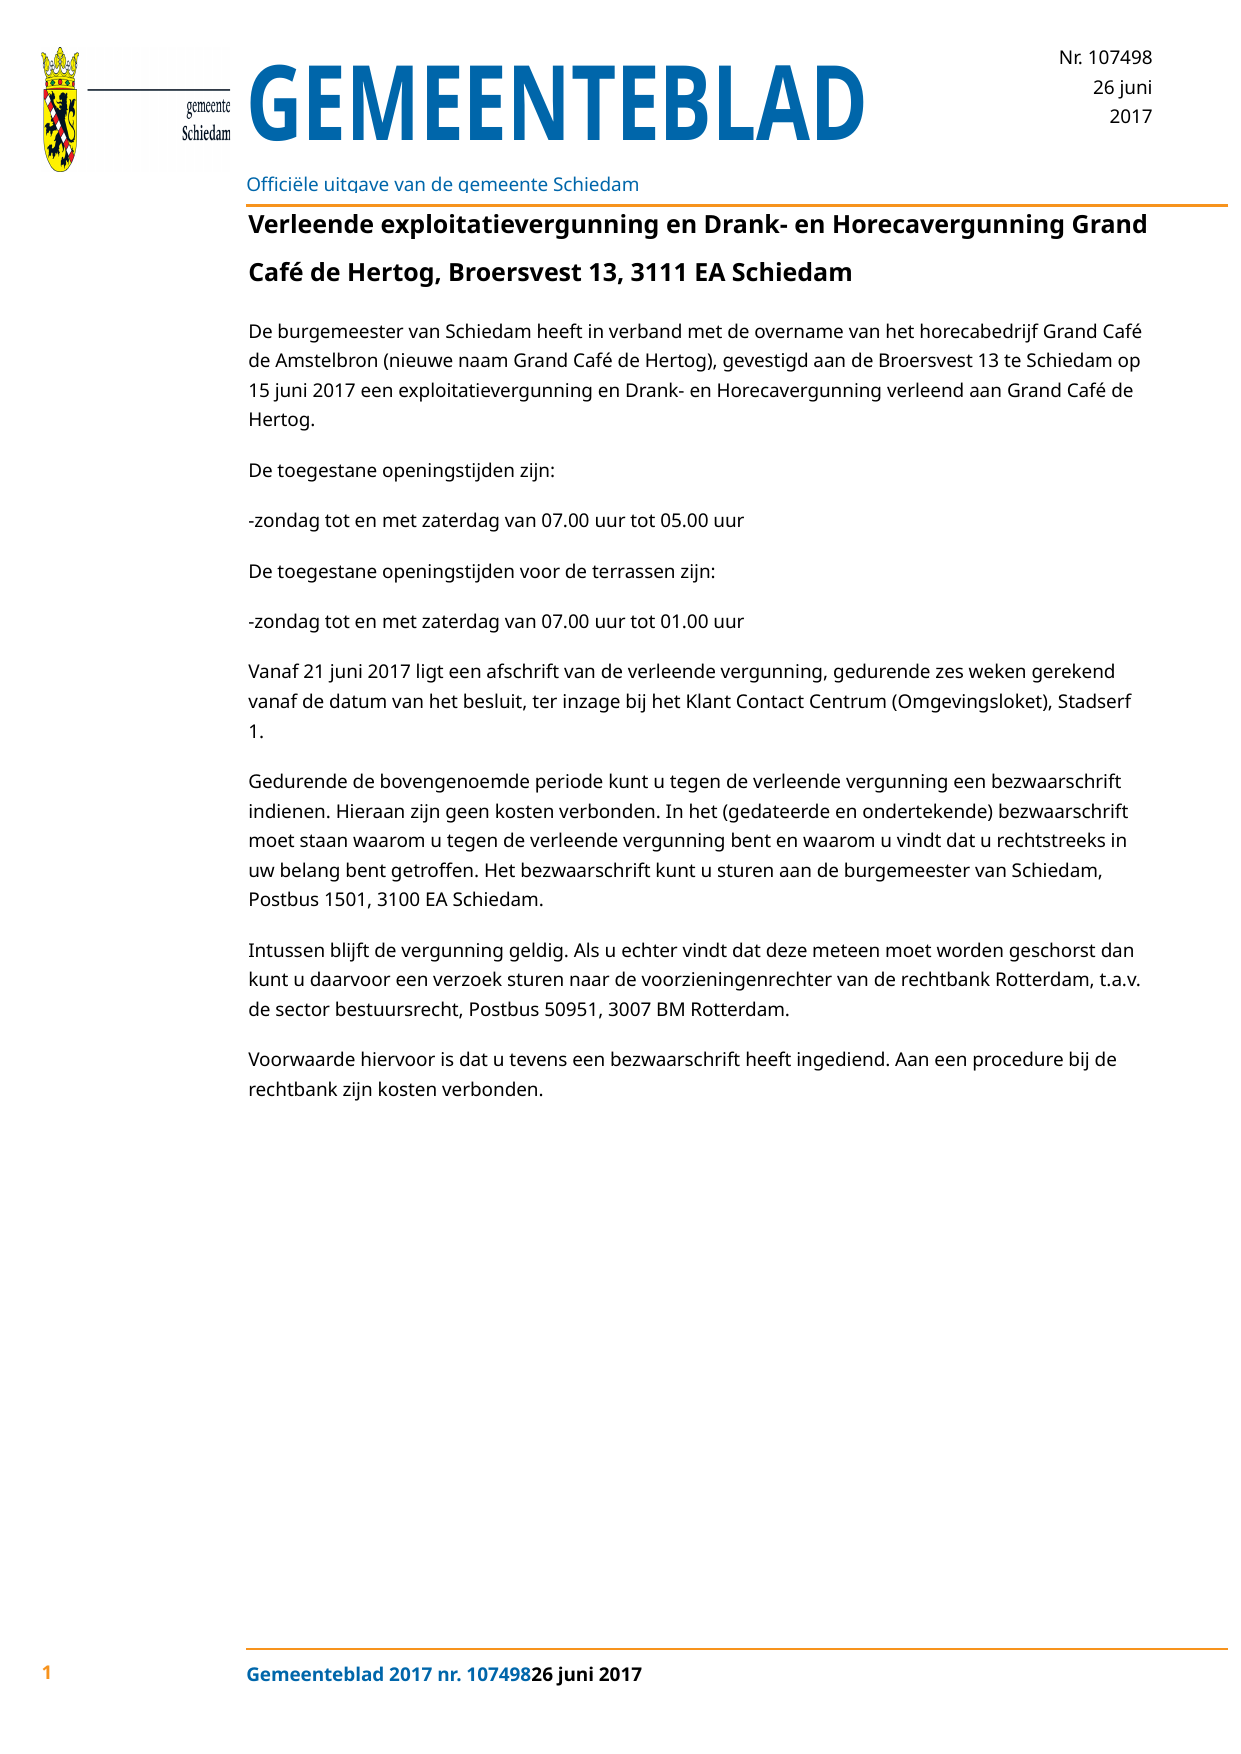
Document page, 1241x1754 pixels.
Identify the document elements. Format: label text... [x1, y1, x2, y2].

text De toegestane openingstijden voor de terrassen zijn: [248, 558, 1152, 584]
text De burgemeester van Schiedam heeft in verband met de overname van het horecabedrijf Grand Café de Amstelbron (nieuwe naam Grand Café de Hertog), gevestigd aan de Broersvest 13 te Schiedam op 15 juni 2017 een exploitatievergunning en Drank- en Horecavergunning verleend aan Grand Café de Hertog. [248, 318, 1152, 432]
text Verleende exploitatievergunning en Drank- en Horecavergunning Grand Café de Hertog, Broersvest 13, 3111 EA Schiedam [248, 207, 1152, 288]
text Voorwaarde hiervoor is dat u tevens een bezwaarschrift heeft ingediend. Aan een procedure bij de rechtbank zijn kosten verbonden. [248, 1047, 1152, 1102]
text -zondag tot en met zaterdag van 07.00 uur tot 05.00 uur [248, 507, 1152, 533]
text Gedurende de bovengenoemde periode kunt u tegen de verleende vergunning een bezwaarschrift indienen. Hieraan zijn geen kosten verbonden. In het (gedateerde en ondertekende) bezwaarschrift moet staan waarom u tegen de verleende vergunning bent en waarom u vindt dat u rechtstreeks in uw belang bent getroffen. Het bezwaarschrift kunt u sturen aan de burgemeester van Schiedam, Postbus 1501, 3100 EA Schiedam. [248, 768, 1152, 912]
picture [41, 47, 231, 172]
text Intussen blijft de vergunning geldig. Als u echter vindt dat deze meteen moet worden geschorst dan kunt u daarvoor een verzoek sturen naar de voorzieningenrechter van de rechtbank Rotterdam, t.a.v. de sector bestuursrecht, Postbus 50951, 3007 BM Rotterdam. [248, 937, 1152, 1022]
text Vanaf 21 juni 2017 ligt een afschrift van de verleende vergunning, gedurende zes weken gerekend vanaf de datum van het besluit, ter inzage bij het Klant Contact Centrum (Omgevingsloket), Stadserf 1. [248, 659, 1152, 744]
text De toegestane openingstijden zijn: [248, 457, 1152, 483]
text -zondag tot en met zaterdag van 07.00 uur tot 01.00 uur [248, 608, 1152, 634]
